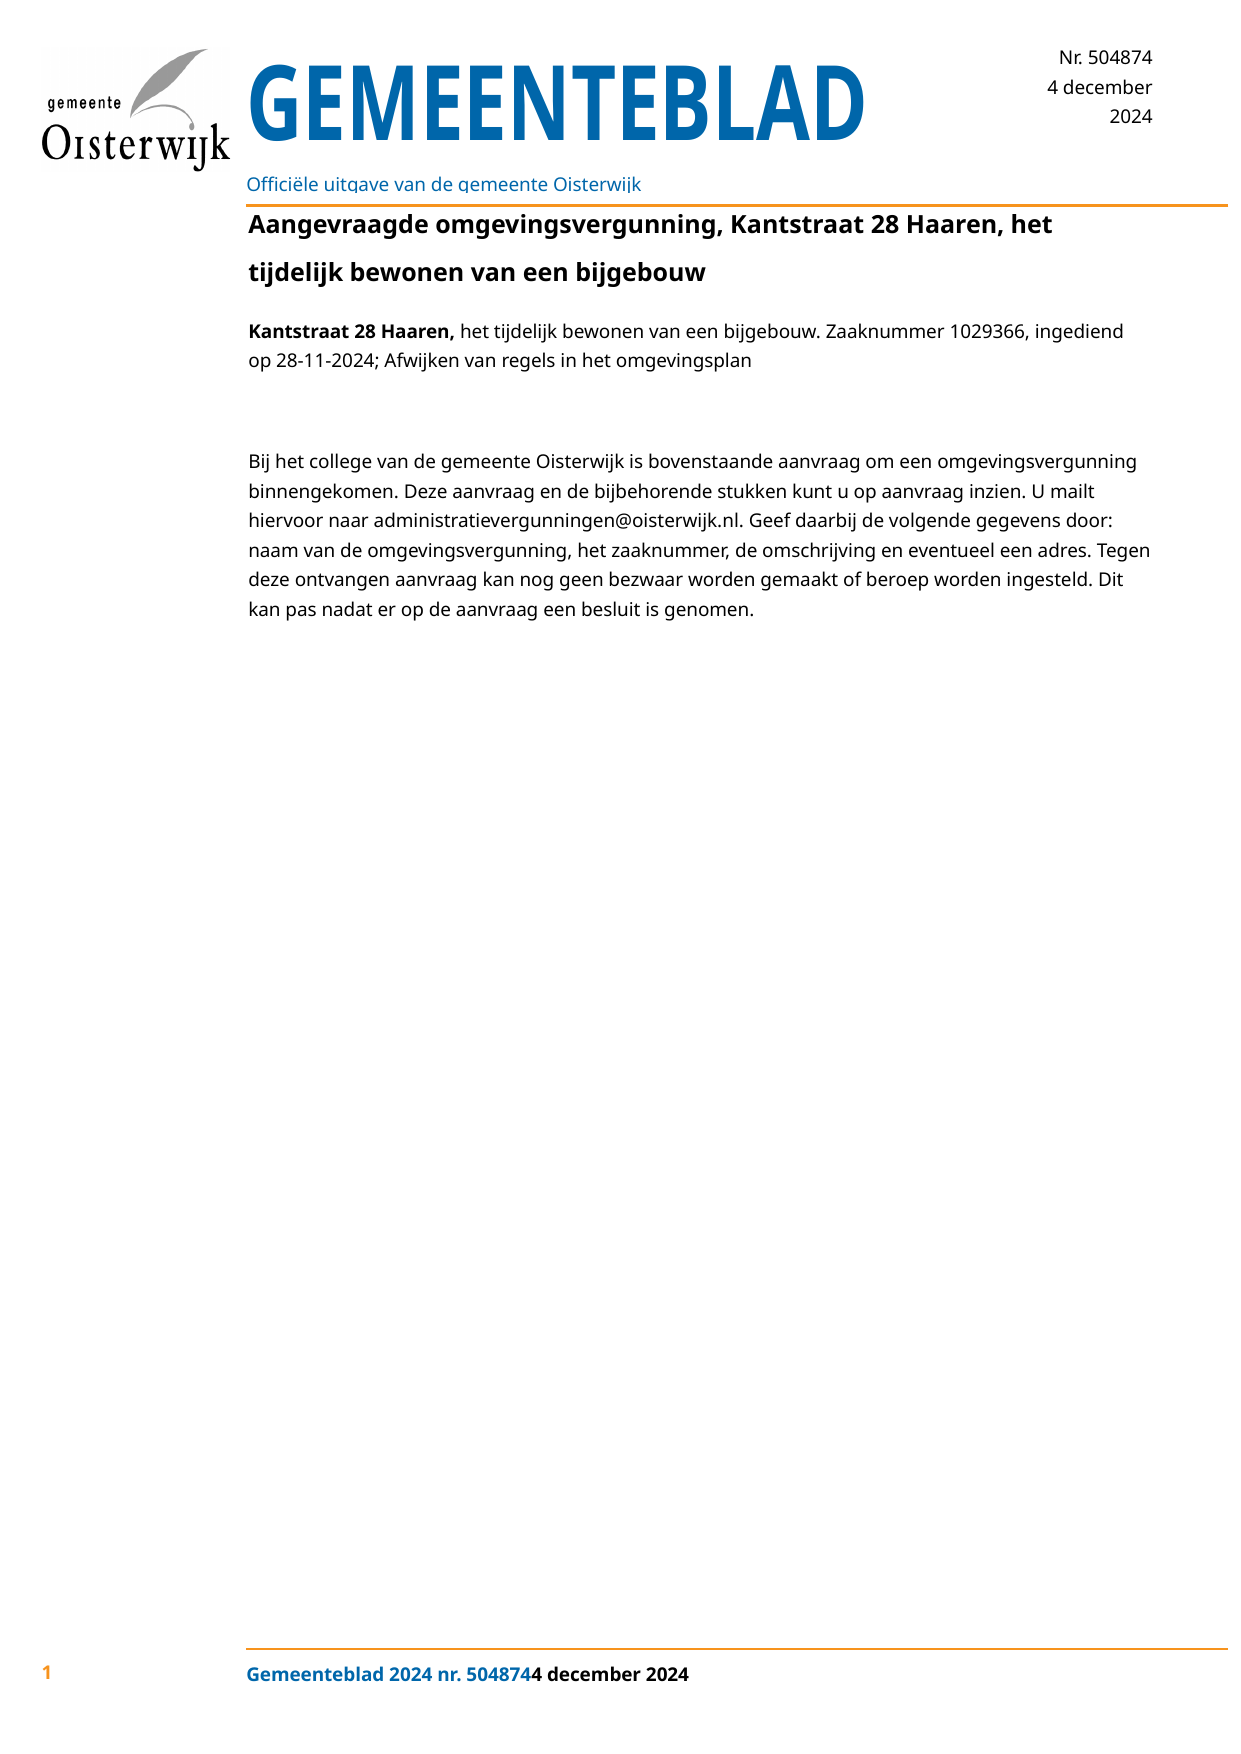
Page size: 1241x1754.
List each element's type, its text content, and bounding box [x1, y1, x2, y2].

picture [41, 47, 231, 172]
text Kantstraat 28 Haaren, het tijdelijk bewonen van een bijgebouw. Zaaknummer 1029366, ingediend op 28-11-2024; Afwijken van regels in het omgevingsplan [248, 318, 1152, 373]
text Aangevraagde omgevingsvergunning, Kantstraat 28 Haaren, het tijdelijk bewonen van een bijgebouw [248, 207, 1152, 288]
text Bij het college van de gemeente Oisterwijk is bovenstaande aanvraag om een omgevingsvergunning binnengekomen. Deze aanvraag en de bijbehorende stukken kunt u op aanvraag inzien. U mailt hiervoor naar administratievergunningen@oisterwijk.nl. Geef daarbij de volgende gegevens door: naam van de omgevingsvergunning, het zaaknummer, de omschrijving en eventueel een adres. Tegen deze ontvangen aanvraag kan nog geen bezwaar worden gemaakt of beroep worden ingesteld. Dit kan pas nadat er op de aanvraag een besluit is genomen. [248, 448, 1152, 622]
